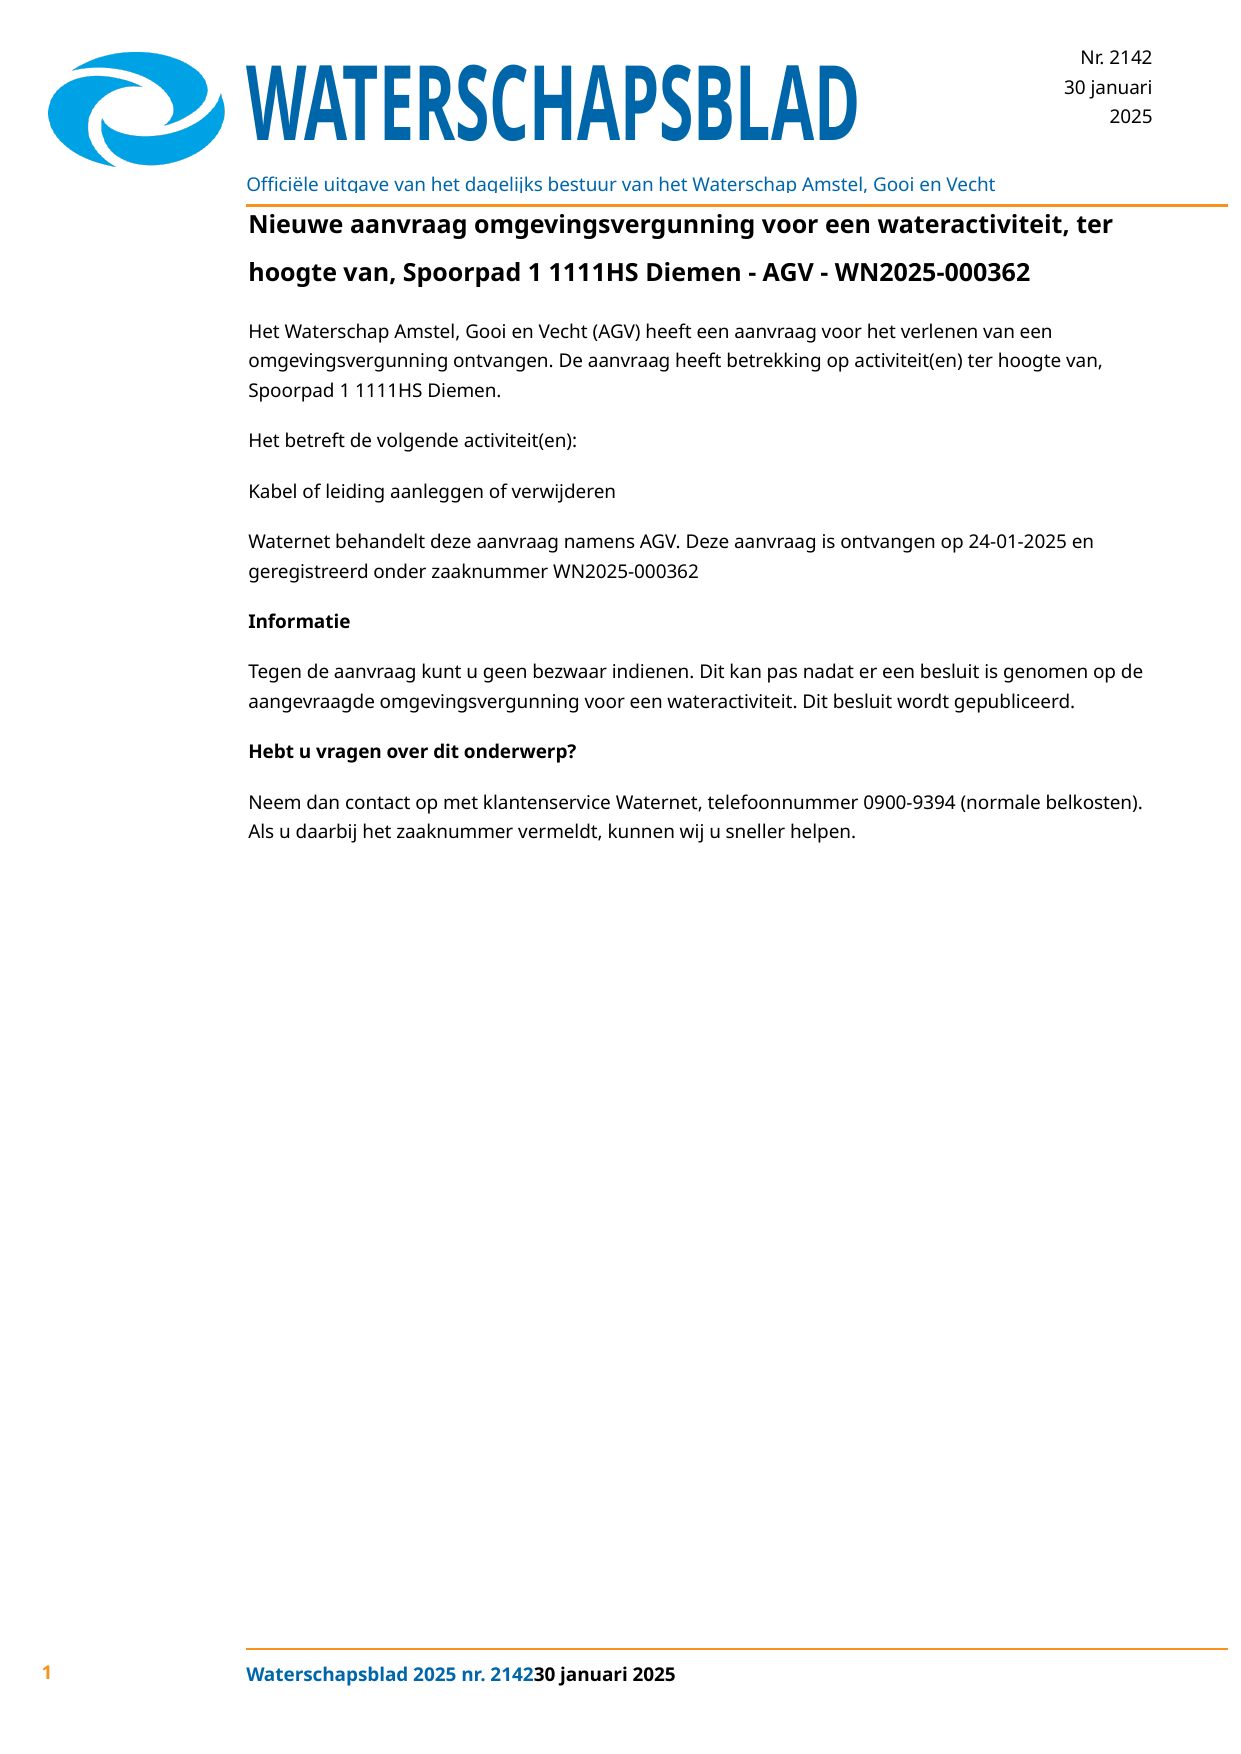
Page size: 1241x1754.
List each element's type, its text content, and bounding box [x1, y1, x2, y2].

picture [41, 47, 231, 172]
text Neem dan contact op met klantenservice Waternet, telefoonnummer 0900-9394 (normale belkosten). Als u daarbij het zaaknummer vermeldt, kunnen wij u sneller helpen. [248, 789, 1152, 844]
text Het betreft de volgende activiteit(en): [248, 427, 1152, 453]
text Hebt u vragen over dit onderwerp? [248, 739, 1152, 764]
text Nieuwe aanvraag omgevingsvergunning voor een wateractiviteit, ter hoogte van, Spoorpad 1 1111HS Diemen - AGV - WN2025-000362 [248, 207, 1152, 288]
text Het Waterschap Amstel, Gooi en Vecht (AGV) heeft een aanvraag voor het verlenen van een omgevingsvergunning ontvangen. De aanvraag heeft betrekking op activiteit(en) ter hoogte van, Spoorpad 1 1111HS Diemen. [248, 318, 1152, 403]
text Waternet behandelt deze aanvraag namens AGV. Deze aanvraag is ontvangen op 24-01-2025 en geregistreerd onder zaaknummer WN2025-000362 [248, 528, 1152, 584]
text Tegen de aanvraag kunt u geen bezwaar indienen. Dit kan pas nadat er een besluit is genomen op de aangevraagde omgevingsvergunning voor een wateractiviteit. Dit besluit wordt gepubliceerd. [248, 659, 1152, 714]
text Informatie [248, 608, 1152, 634]
text Kabel of leiding aanleggen of verwijderen [248, 478, 1152, 504]
